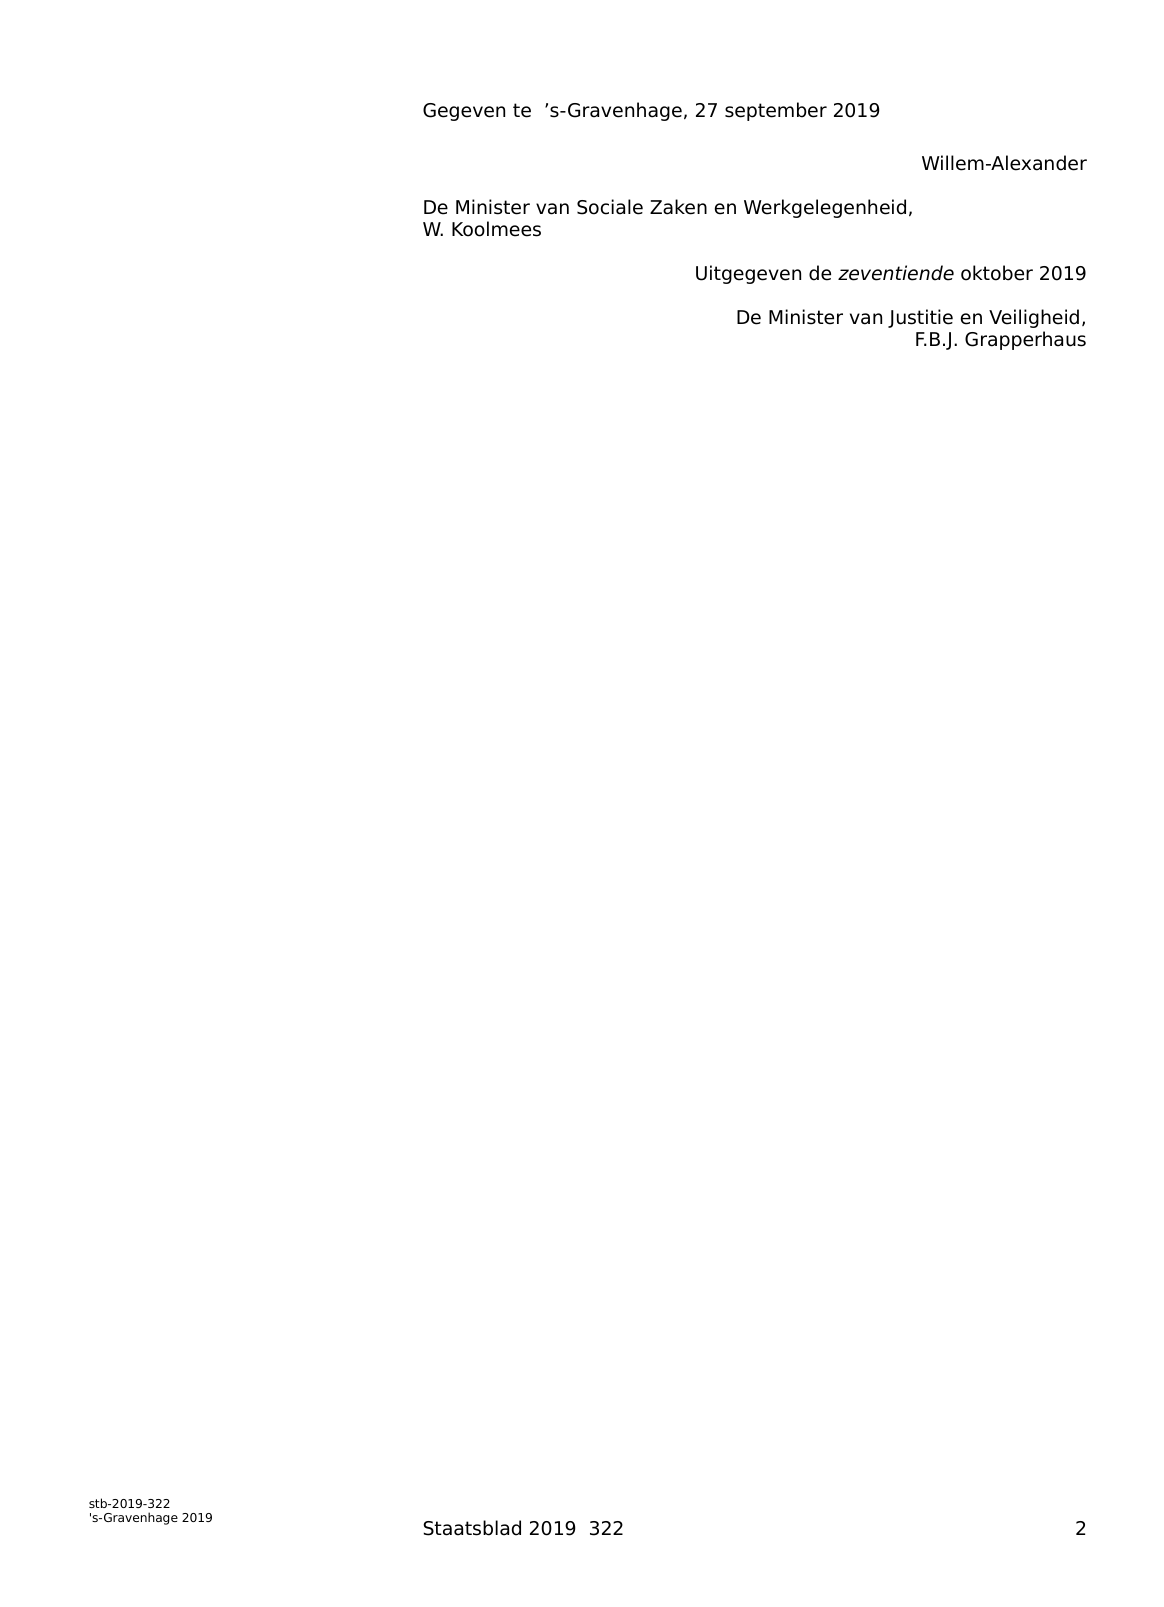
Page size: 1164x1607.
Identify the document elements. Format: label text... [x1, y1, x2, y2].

text De Minister van Justitie en Veiligheid, F.B.J. Grapperhaus [422, 307, 1087, 351]
text De Minister van Sociale Zaken en Werkgelegenheid, W. Koolmees [422, 197, 1087, 241]
text Gegeven te ’s-Gravenhage, 27 september 2019 [422, 100, 1087, 122]
text Uitgegeven de zeventiende oktober 2019 [422, 263, 1087, 285]
text Willem-Alexander [422, 152, 1087, 174]
text stb-2019-322 [88, 1497, 323, 1511]
text 's-Gravenhage 2019 [88, 1511, 323, 1525]
